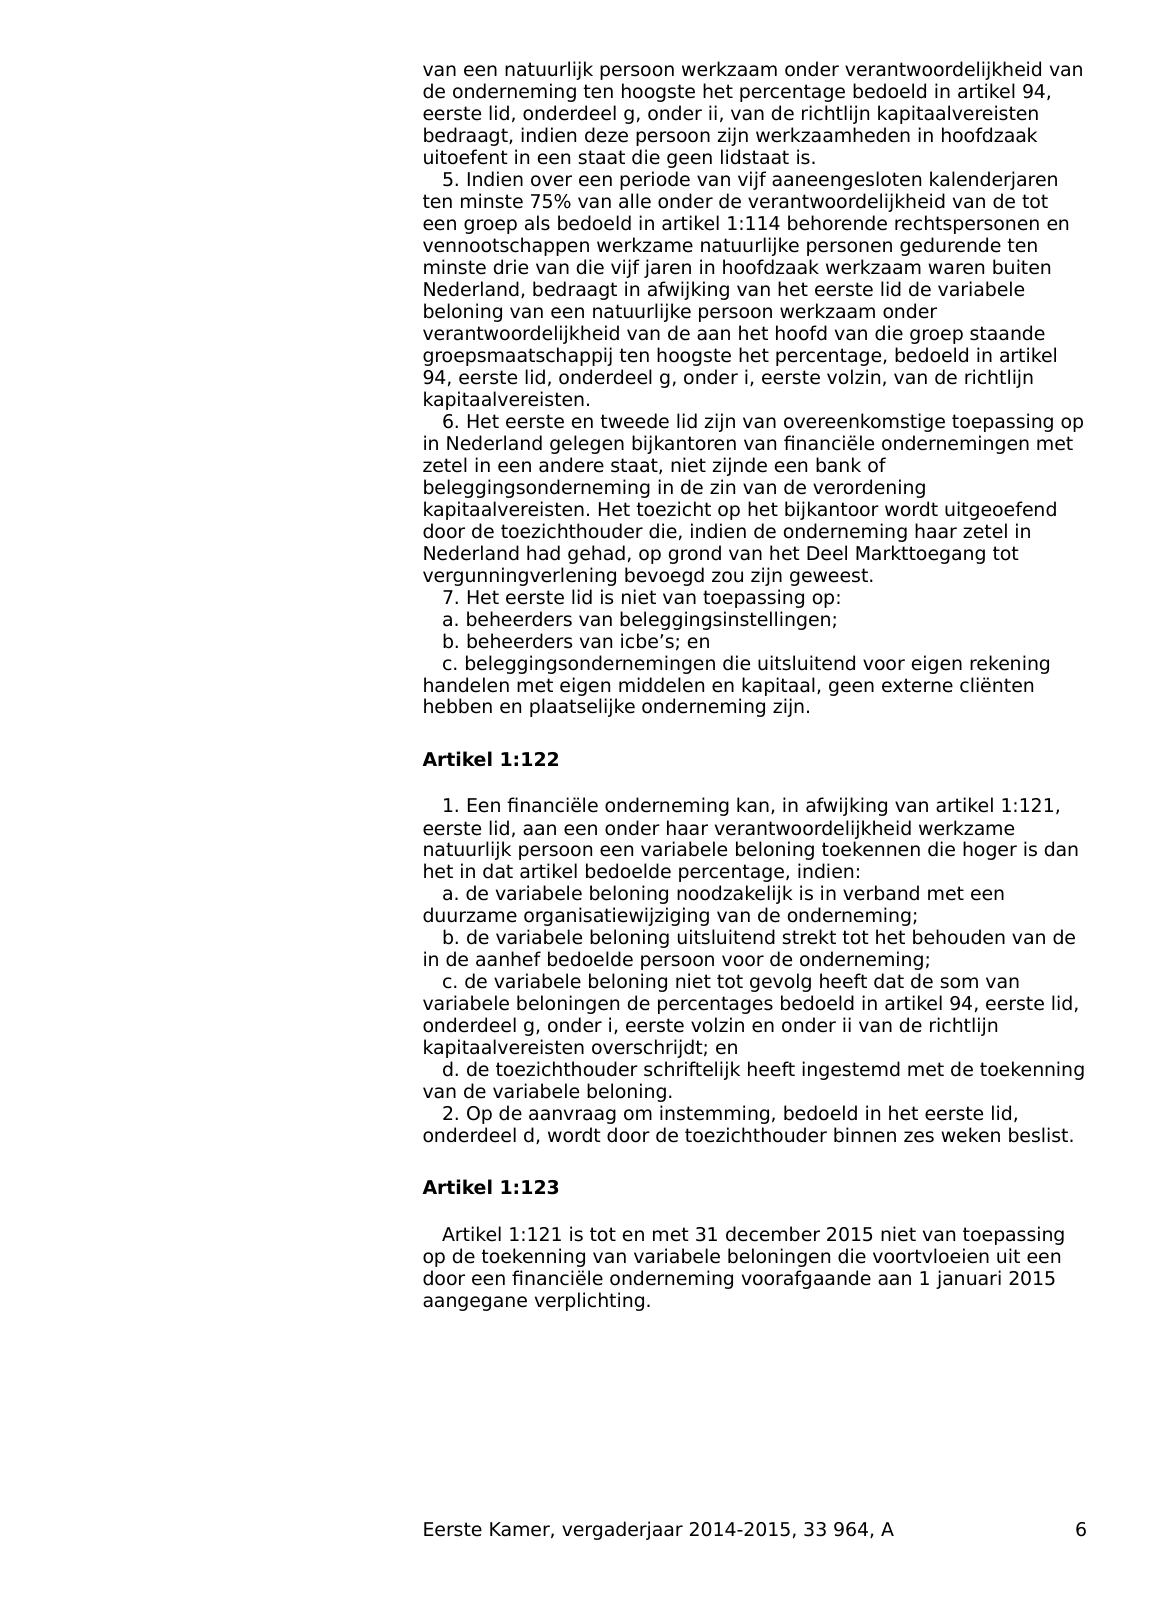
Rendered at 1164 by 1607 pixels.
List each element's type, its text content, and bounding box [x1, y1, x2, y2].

text Artikel 1:121 is tot en met 31 december 2015 niet van toepassing op de toekenning van variabele beloningen die voortvloeien uit een door een financiële onderneming voorafgaande aan 1 januari 2015 aangegane verplichting. [422, 1224, 1087, 1312]
text d. de toezichthouder schriftelijk heeft ingestemd met de toekenning van de variabele beloning. [422, 1059, 1087, 1103]
text b. de variabele beloning uitsluitend strekt tot het behouden van de in de aanhef bedoelde persoon voor de onderneming; [422, 927, 1087, 971]
text van een natuurlijk persoon werkzaam onder verantwoordelijkheid van de onderneming ten hoogste het percentage bedoeld in artikel 94, eerste lid, onderdeel g, onder ii, van de richtlijn kapitaalvereisten bedraagt, indien deze persoon zijn werkzaamheden in hoofdzaak uitoefent in een staat die geen lidstaat is. [422, 59, 1087, 169]
text 5. Indien over een periode van vijf aaneengesloten kalenderjaren ten minste 75% van alle onder de verantwoordelijkheid van de tot een groep als bedoeld in artikel 1:114 behorende rechtspersonen en vennootschappen werkzame natuurlijke personen gedurende ten minste drie van die vijf jaren in hoofdzaak werkzaam waren buiten Nederland, bedraagt in afwijking van het eerste lid de variabele beloning van een natuurlijke persoon werkzaam onder verantwoordelijkheid van de aan het hoofd van die groep staande groepsmaatschappij ten hoogste het percentage, bedoeld in artikel 94, eerste lid, onderdeel g, onder i, eerste volzin, van de richtlijn kapitaalvereisten. [422, 169, 1087, 411]
text 1. Een financiële onderneming kan, in afwijking van artikel 1:121, eerste lid, aan een onder haar verantwoordelijkheid werkzame natuurlijk persoon een variabele beloning toekennen die hoger is dan het in dat artikel bedoelde percentage, indien: [422, 795, 1087, 883]
subtitle Artikel 1:122 [422, 748, 1087, 770]
text a. beheerders van beleggingsinstellingen; [422, 608, 1087, 631]
text 2. Op de aanvraag om instemming, bedoeld in het eerste lid, onderdeel d, wordt door de toezichthouder binnen zes weken beslist. [422, 1103, 1087, 1147]
text a. de variabele beloning noodzakelijk is in verband met een duurzame organisatiewijziging van de onderneming; [422, 883, 1087, 927]
text c. beleggingsondernemingen die uitsluitend voor eigen rekening handelen met eigen middelen en kapitaal, geen externe cliënten hebben en plaatselijke onderneming zijn. [422, 652, 1087, 718]
subtitle Artikel 1:123 [422, 1177, 1087, 1199]
text 6. Het eerste en tweede lid zijn van overeenkomstige toepassing op in Nederland gelegen bijkantoren van financiële ondernemingen met zetel in een andere staat, niet zijnde een bank of beleggingsonderneming in de zin van de verordening kapitaalvereisten. Het toezicht op het bijkantoor wordt uitgeoefend door de toezichthouder die, indien de onderneming haar zetel in Nederland had gehad, op grond van het Deel Markttoegang tot vergunningverlening bevoegd zou zijn geweest. [422, 411, 1087, 587]
text b. beheerders van icbe’s; en [422, 631, 1087, 652]
text 7. Het eerste lid is niet van toepassing op: [422, 587, 1087, 608]
text c. de variabele beloning niet tot gevolg heeft dat de som van variabele beloningen de percentages bedoeld in artikel 94, eerste lid, onderdeel g, onder i, eerste volzin en onder ii van de richtlijn kapitaalvereisten overschrijdt; en [422, 971, 1087, 1059]
